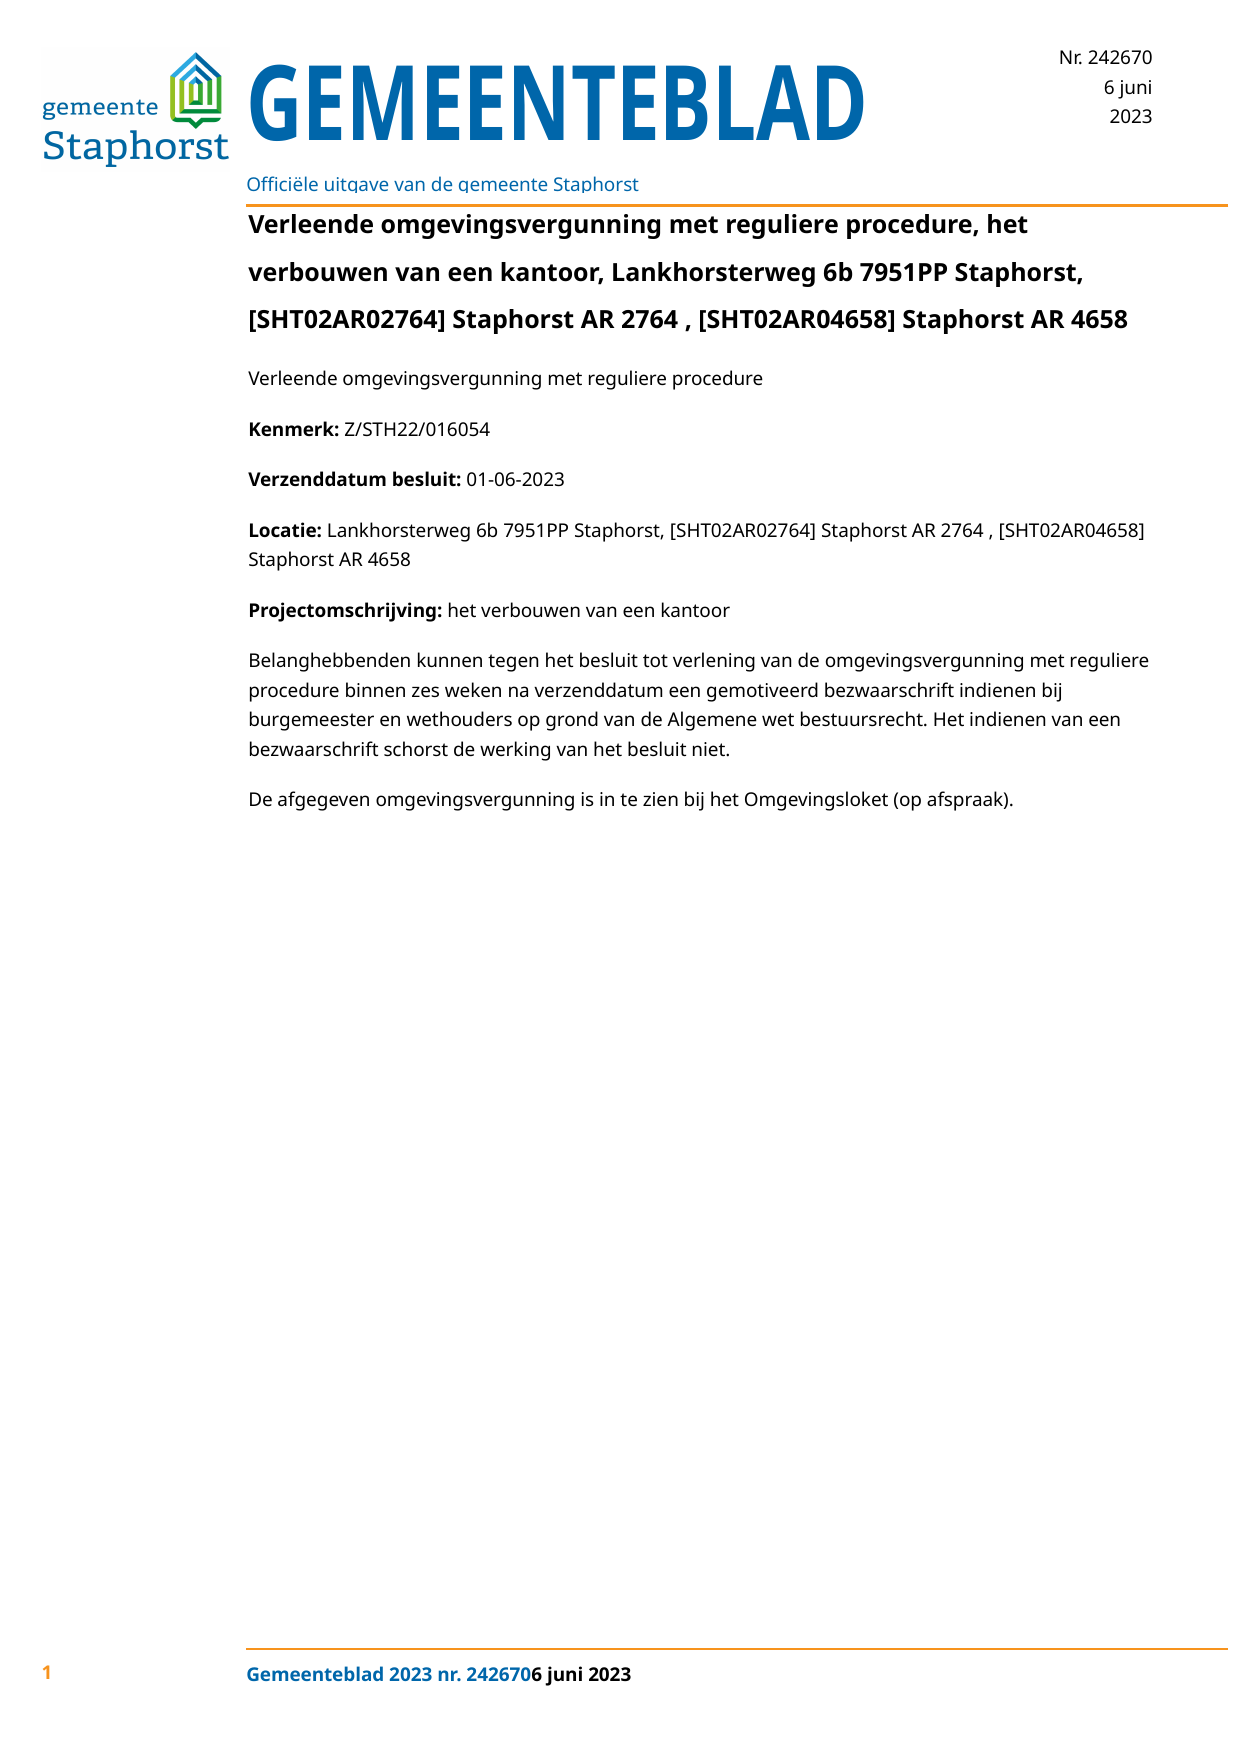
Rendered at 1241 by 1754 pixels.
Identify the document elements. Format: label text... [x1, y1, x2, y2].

text Verleende omgevingsvergunning met reguliere procedure [248, 366, 1152, 391]
text Kenmerk: Z/STH22/016054 [248, 416, 1152, 442]
text De afgegeven omgevingsvergunning is in te zien bij het Omgevingsloket (op afspraak). [248, 786, 1152, 812]
text Verzenddatum besluit: 01-06-2023 [248, 466, 1152, 492]
text Belanghebbenden kunnen tegen het besluit tot verlening van de omgevingsvergunning met reguliere procedure binnen zes weken na verzenddatum een gemotiveerd bezwaarschrift indienen bij burgemeester en wethouders op grond van de Algemene wet bestuursrecht. Het indienen van een bezwaarschrift schorst de werking van het besluit niet. [248, 647, 1152, 762]
text Locatie: Lankhorsterweg 6b 7951PP Staphorst, [SHT02AR02764] Staphorst AR 2764 , [SHT02AR04658] Staphorst AR 4658 [248, 517, 1152, 572]
text Projectomschrijving: het verbouwen van een kantoor [248, 597, 1152, 622]
picture [41, 47, 231, 172]
text Verleende omgevingsvergunning met reguliere procedure, het verbouwen van een kantoor, Lankhorsterweg 6b 7951PP Staphorst, [SHT02AR02764] Staphorst AR 2764 , [SHT02AR04658] Staphorst AR 4658 [248, 207, 1152, 336]
